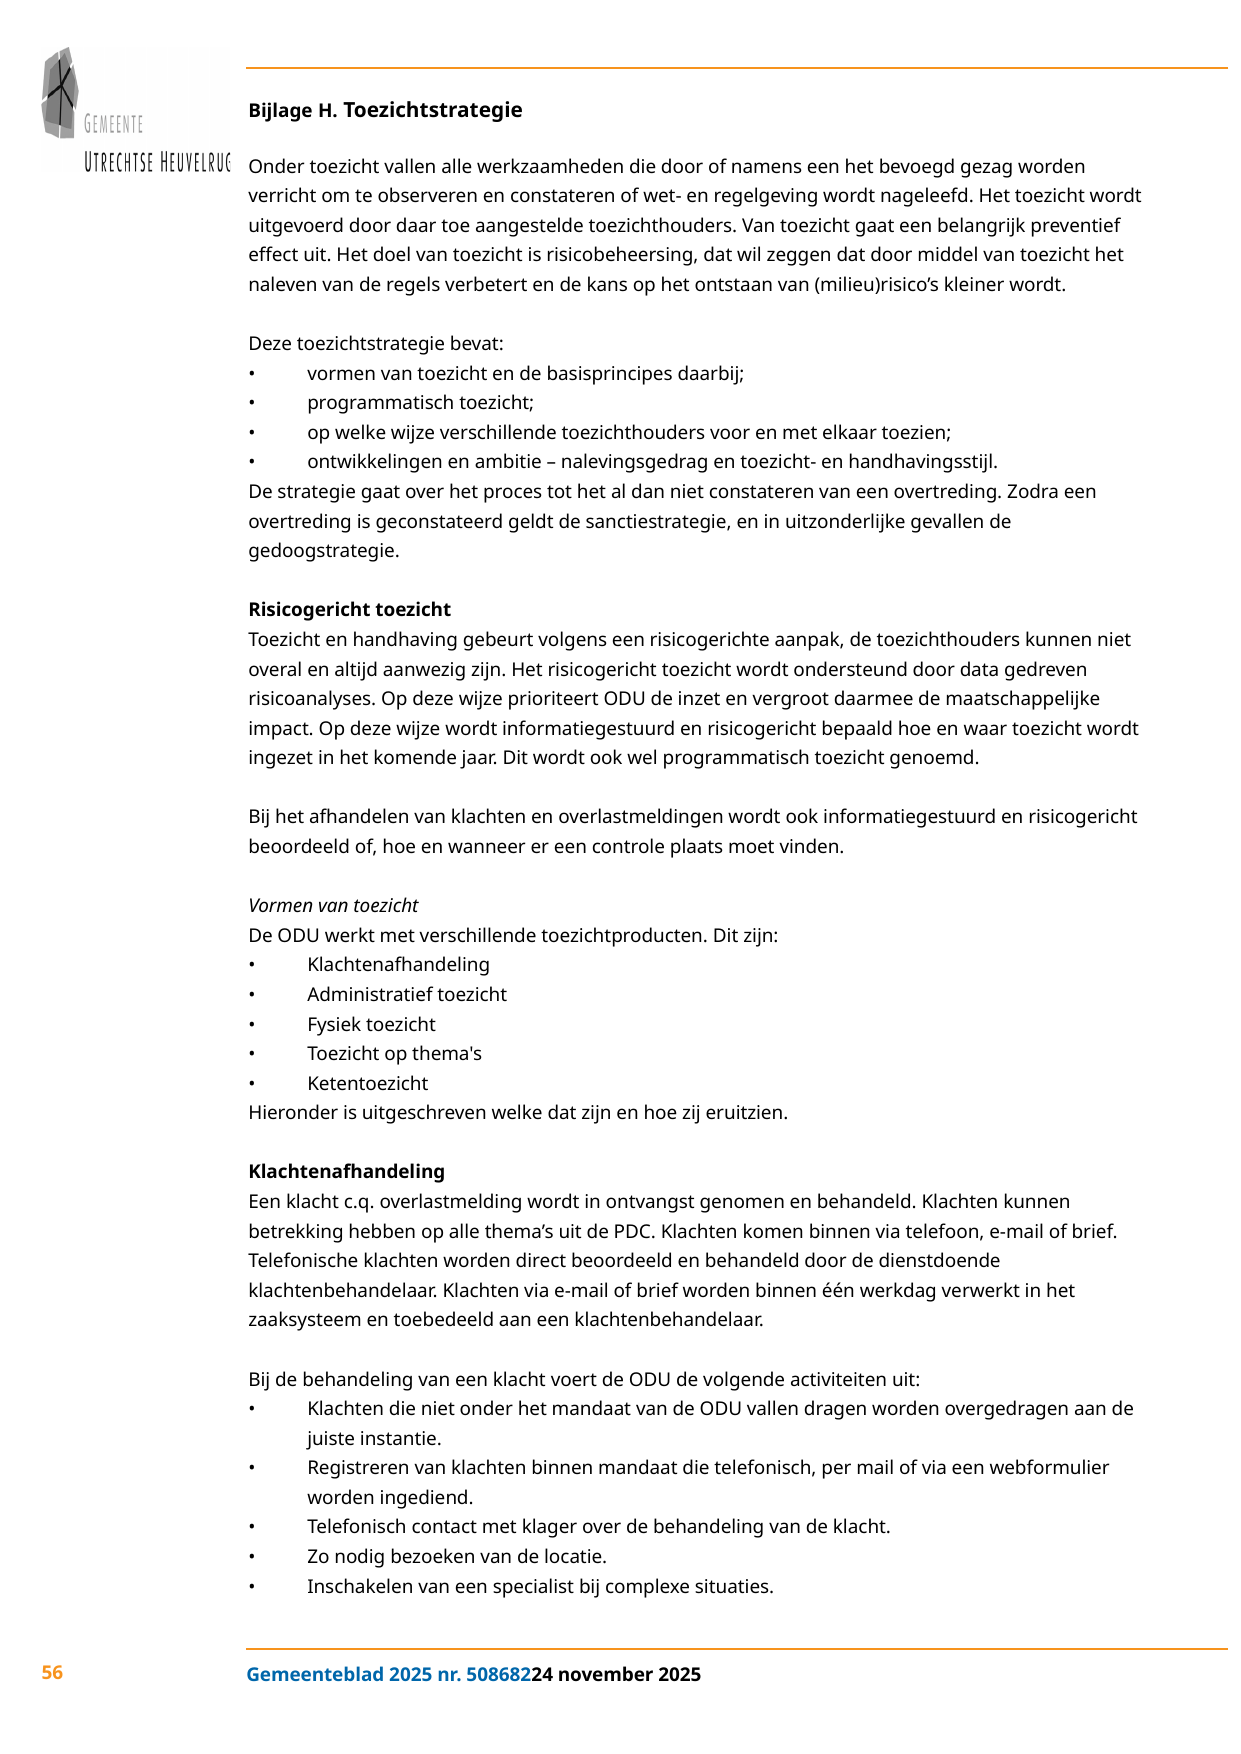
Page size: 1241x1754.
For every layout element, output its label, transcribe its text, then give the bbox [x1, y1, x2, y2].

list Registreren van klachten binnen mandaat die telefonisch, per mail of via een webformulier worden ingediend. [248, 1454, 1152, 1510]
text Risicogericht toezicht [248, 597, 1152, 622]
text Hieronder is uitgeschreven welke dat zijn en hoe zij eruitzien. [248, 1099, 1152, 1125]
text De strategie gaat over het proces tot het al dan niet constateren van een overtreding. Zodra een overtreding is geconstateerd geldt de sanctiestrategie, en in uitzonderlijke gevallen de gedoogstrategie. [248, 478, 1152, 563]
list programmatisch toezicht; [248, 389, 1152, 415]
text Bij de behandeling van een klacht voert de ODU de volgende activiteiten uit: [248, 1366, 1152, 1392]
picture [41, 47, 231, 172]
list Ketentoezicht [248, 1070, 1152, 1096]
list Klachtenafhandeling [248, 952, 1152, 977]
text De ODU werkt met verschillende toezichtproducten. Dit zijn: [248, 922, 1152, 948]
list Klachten die niet onder het mandaat van de ODU vallen dragen worden overgedragen aan de juiste instantie. [248, 1395, 1152, 1451]
list Toezicht op thema's [248, 1040, 1152, 1066]
text Deze toezichtstrategie bevat: [248, 330, 1152, 356]
list op welke wijze verschillende toezichthouders voor en met elkaar toezien; [248, 419, 1152, 445]
text Toezicht en handhaving gebeurt volgens een risicogerichte aanpak, de toezichthouders kunnen niet overal en altijd aanwezig zijn. Het risicogericht toezicht wordt ondersteund door data gedreven risicoanalyses. Op deze wijze prioriteert ODU de inzet en vergroot daarmee de maatschappelijke impact. Op deze wijze wordt informatiegestuurd en risicogericht bepaald hoe en waar toezicht wordt ingezet in het komende jaar. Dit wordt ook wel programmatisch toezicht genoemd. [248, 626, 1152, 770]
list Fysiek toezicht [248, 1011, 1152, 1037]
list Administratief toezicht [248, 981, 1152, 1007]
list Telefonisch contact met klager over de behandeling van de klacht. [248, 1514, 1152, 1539]
text Bij het afhandelen van klachten en overlastmeldingen wordt ook informatiegestuurd en risicogericht beoordeeld of, hoe en wanneer er een controle plaats moet vinden. [248, 804, 1152, 859]
list Zo nodig bezoeken van de locatie. [248, 1543, 1152, 1569]
text Een klacht c.q. overlastmelding wordt in ontvangst genomen en behandeld. Klachten kunnen betrekking hebben op alle thema’s uit de PDC. Klachten komen binnen via telefoon, e-mail of brief. Telefonische klachten worden direct beoordeeld en behandeld door de dienstdoende klachtenbehandelaar. Klachten via e-mail of brief worden binnen één werkdag verwerkt in het zaaksysteem en toebedeeld aan een klachtenbehandelaar. [248, 1188, 1152, 1332]
text Onder toezicht vallen alle werkzaamheden die door of namens een het bevoegd gezag worden verricht om te observeren en constateren of wet- en regelgeving wordt nageleefd. Het toezicht wordt uitgevoerd door daar toe aangestelde toezichthouders. Van toezicht gaat een belangrijk preventief effect uit. Het doel van toezicht is risicobeheersing, dat wil zeggen dat door middel van toezicht het naleven van de regels verbetert en de kans op het ontstaan van (milieu)risico’s kleiner wordt. [248, 153, 1152, 297]
list ontwikkelingen en ambitie – nalevingsgedrag en toezicht- en handhavingsstijl. [248, 449, 1152, 474]
text Bijlage H. Toezichtstrategie [248, 95, 1152, 123]
list Inschakelen van een specialist bij complexe situaties. [248, 1573, 1152, 1599]
text Vormen van toezicht [248, 892, 1152, 918]
list vormen van toezicht en de basisprincipes daarbij; [248, 360, 1152, 386]
text Klachtenafhandeling [248, 1159, 1152, 1184]
